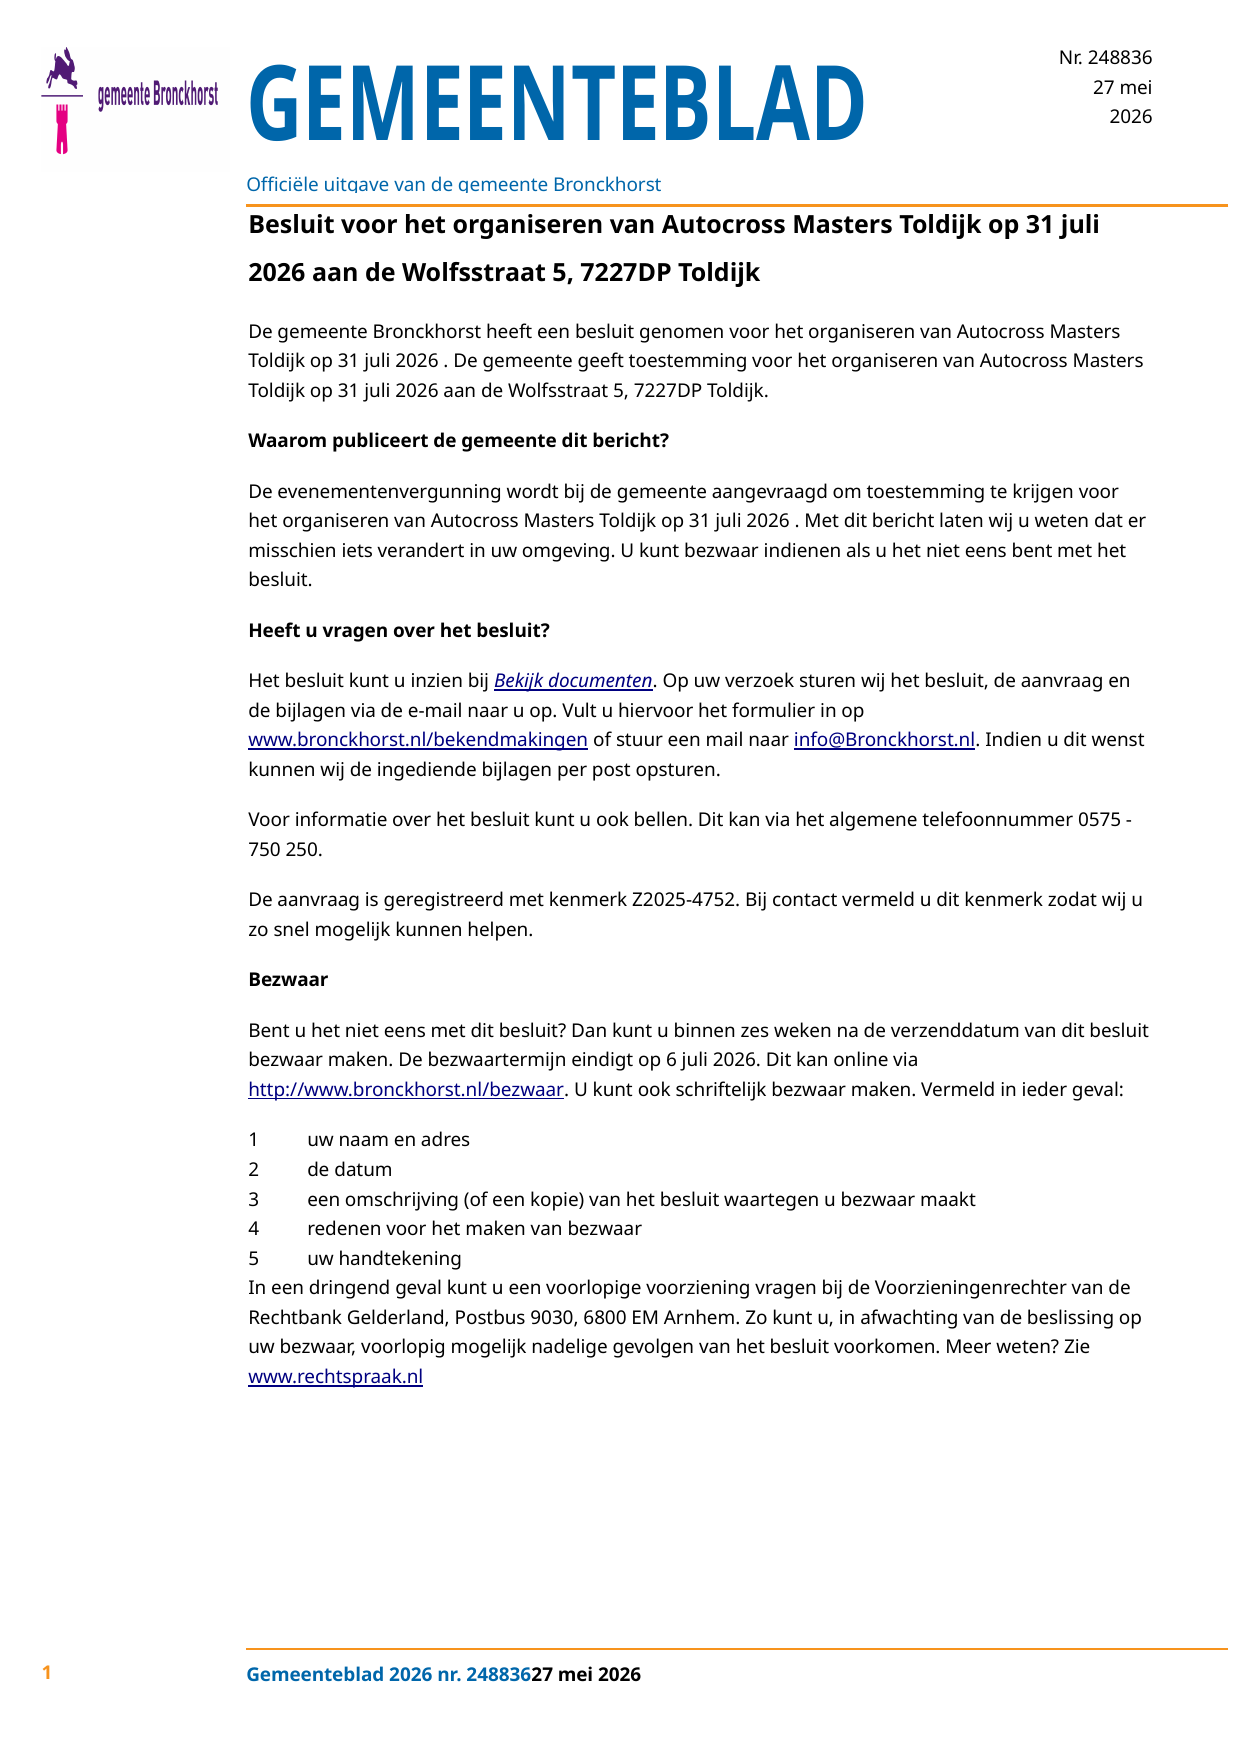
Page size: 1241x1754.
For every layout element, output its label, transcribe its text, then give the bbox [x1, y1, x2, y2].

list uw handtekening [248, 1245, 1152, 1271]
text Het besluit kunt u inzien bij Bekijk documenten. Op uw verzoek sturen wij het besluit, de aanvraag en de bijlagen via de e-mail naar u op. Vult u hiervoor het formulier in op www.bronckhorst.nl/bekendmakingen of stuur een mail naar info@Bronckhorst.nl. Indien u dit wenst kunnen wij de ingediende bijlagen per post opsturen. [248, 667, 1152, 782]
text Besluit voor het organiseren van Autocross Masters Toldijk op 31 juli 2026 aan de Wolfsstraat 5, 7227DP Toldijk [248, 207, 1152, 288]
list redenen voor het maken van bezwaar [248, 1215, 1152, 1241]
text Heeft u vragen over het besluit? [248, 617, 1152, 643]
picture [41, 47, 231, 172]
list de datum [248, 1156, 1152, 1182]
text Voor informatie over het besluit kunt u ook bellen. Dit kan via het algemene telefoonnummer 0575 - 750 250. [248, 807, 1152, 862]
list uw naam en adres [248, 1127, 1152, 1152]
text In een dringend geval kunt u een voorlopige voorziening vragen bij de Voorzieningenrechter van de Rechtbank Gelderland, Postbus 9030, 6800 EM Arnhem. Zo kunt u, in afwachting van de beslissing op uw bezwaar, voorlopig mogelijk nadelige gevolgen van het besluit voorkomen. Meer weten? Zie www.rechtspraak.nl [248, 1274, 1152, 1389]
text De evenementenvergunning wordt bij de gemeente aangevraagd om toestemming te krijgen voor het organiseren van Autocross Masters Toldijk op 31 juli 2026 . Met dit bericht laten wij u weten dat er misschien iets verandert in uw omgeving. U kunt bezwaar indienen als u het niet eens bent met het besluit. [248, 478, 1152, 592]
text Waarom publiceert de gemeente dit bericht? [248, 427, 1152, 453]
list een omschrijving (of een kopie) van het besluit waartegen u bezwaar maakt [248, 1186, 1152, 1212]
text De gemeente Bronckhorst heeft een besluit genomen voor het organiseren van Autocross Masters Toldijk op 31 juli 2026 . De gemeente geeft toestemming voor het organiseren van Autocross Masters Toldijk op 31 juli 2026 aan de Wolfsstraat 5, 7227DP Toldijk. [248, 318, 1152, 403]
text Bezwaar [248, 967, 1152, 992]
text De aanvraag is geregistreerd met kenmerk Z2025-4752. Bij contact vermeld u dit kenmerk zodat wij u zo snel mogelijk kunnen helpen. [248, 887, 1152, 942]
text Bent u het niet eens met dit besluit? Dan kunt u binnen zes weken na de verzenddatum van dit besluit bezwaar maken. De bezwaartermijn eindigt op 6 juli 2026. Dit kan online via http://www.bronckhorst.nl/bezwaar. U kunt ook schriftelijk bezwaar maken. Vermeld in ieder geval: [248, 1017, 1152, 1102]
